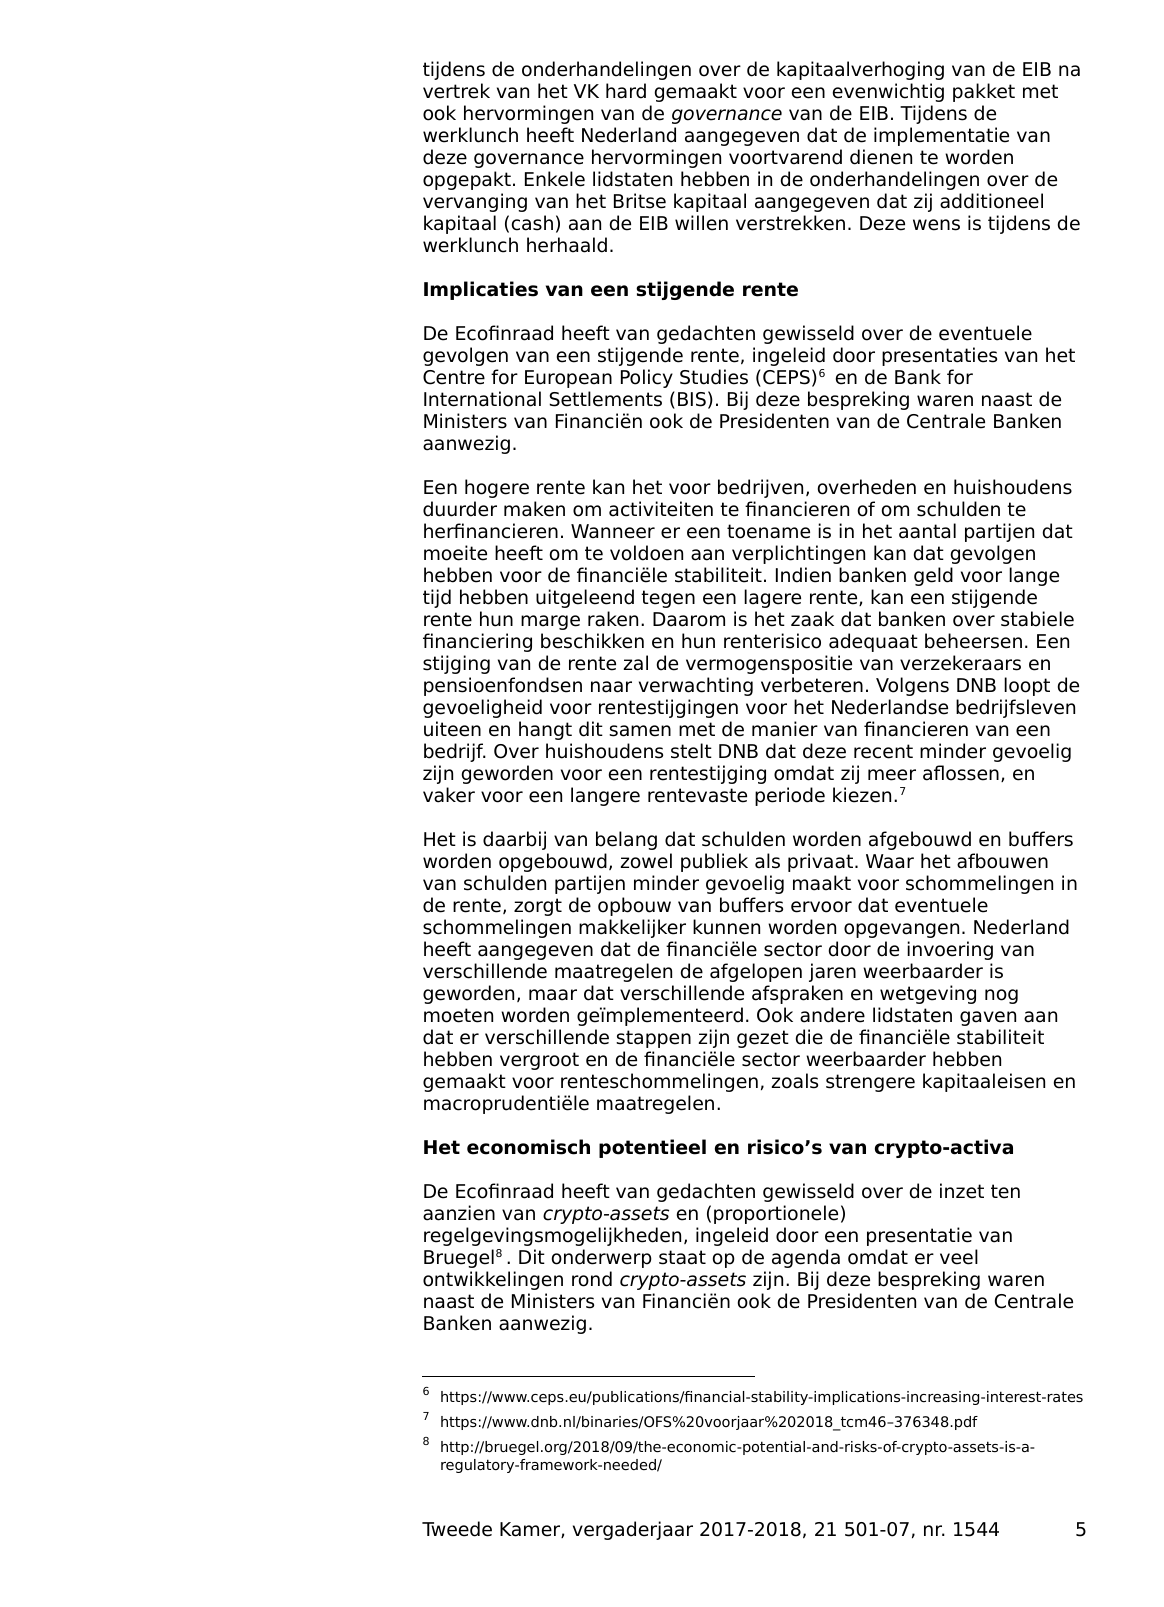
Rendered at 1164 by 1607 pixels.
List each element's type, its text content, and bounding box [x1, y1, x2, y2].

subtitle Het economisch potentieel en risico’s van crypto-activa [422, 1137, 1087, 1159]
subtitle Implicaties van een stijgende rente [422, 279, 1087, 301]
text http://bruegel.org/2018/09/the-economic-potential-and-risks-of-crypto-assets-is-a-regulatory-framework-needed/ [422, 1435, 1087, 1474]
text De Ecofinraad heeft van gedachten gewisseld over de eventuele gevolgen van een stijgende rente, ingeleid door presentaties van het Centre for European Policy Studies (CEPS) en de Bank for International Settlements (BIS). Bij deze bespreking waren naast de Ministers van Financiën ook de Presidenten van de Centrale Banken aanwezig. [422, 323, 1087, 455]
text https://www.ceps.eu/publications/financial-stability-implications-increasing-interest-rates [422, 1385, 1087, 1407]
text Het is daarbij van belang dat schulden worden afgebouwd en buffers worden opgebouwd, zowel publiek als privaat. Waar het afbouwen van schulden partijen minder gevoelig maakt voor schommelingen in de rente, zorgt de opbouw van buffers ervoor dat eventuele schommelingen makkelijker kunnen worden opgevangen. Nederland heeft aangegeven dat de financiële sector door de invoering van verschillende maatregelen de afgelopen jaren weerbaarder is geworden, maar dat verschillende afspraken en wetgeving nog moeten worden geïmplementeerd. Ook andere lidstaten gaven aan dat er verschillende stappen zijn gezet die de financiële stabiliteit hebben vergroot en de financiële sector weerbaarder hebben gemaakt voor renteschommelingen, zoals strengere kapitaaleisen en macroprudentiële maatregelen. [422, 829, 1087, 1115]
text https://www.dnb.nl/binaries/OFS%20voorjaar%202018_tcm46–376348.pdf [422, 1410, 1087, 1432]
text Een hogere rente kan het voor bedrijven, overheden en huishoudens duurder maken om activiteiten te financieren of om schulden te herfinancieren. Wanneer er een toename is in het aantal partijen dat moeite heeft om te voldoen aan verplichtingen kan dat gevolgen hebben voor de financiële stabiliteit. Indien banken geld voor lange tijd hebben uitgeleend tegen een lagere rente, kan een stijgende rente hun marge raken. Daarom is het zaak dat banken over stabiele financiering beschikken en hun renterisico adequaat beheersen. Een stijging van de rente zal de vermogenspositie van verzekeraars en pensioenfondsen naar verwachting verbeteren. Volgens DNB loopt de gevoeligheid voor rentestijgingen voor het Nederlandse bedrijfsleven uiteen en hangt dit samen met de manier van financieren van een bedrijf. Over huishoudens stelt DNB dat deze recent minder gevoelig zijn geworden voor een rentestijging omdat zij meer aflossen, en vaker voor een langere rentevaste periode kiezen. [422, 477, 1087, 807]
text tijdens de onderhandelingen over de kapitaalverhoging van de EIB na vertrek van het VK hard gemaakt voor een evenwichtig pakket met ook hervormingen van de governance van de EIB. Tijdens de werklunch heeft Nederland aangegeven dat de implementatie van deze governance hervormingen voortvarend dienen te worden opgepakt. Enkele lidstaten hebben in de onderhandelingen over de vervanging van het Britse kapitaal aangegeven dat zij additioneel kapitaal (cash) aan de EIB willen verstrekken. Deze wens is tijdens de werklunch herhaald. [422, 59, 1087, 257]
text De Ecofinraad heeft van gedachten gewisseld over de inzet ten aanzien van crypto-assets en (proportionele) regelgevingsmogelijkheden, ingeleid door een presentatie van Bruegel. Dit onderwerp staat op de agenda omdat er veel ontwikkelingen rond crypto-assets zijn. Bij deze bespreking waren naast de Ministers van Financiën ook de Presidenten van de Centrale Banken aanwezig. [422, 1181, 1087, 1335]
